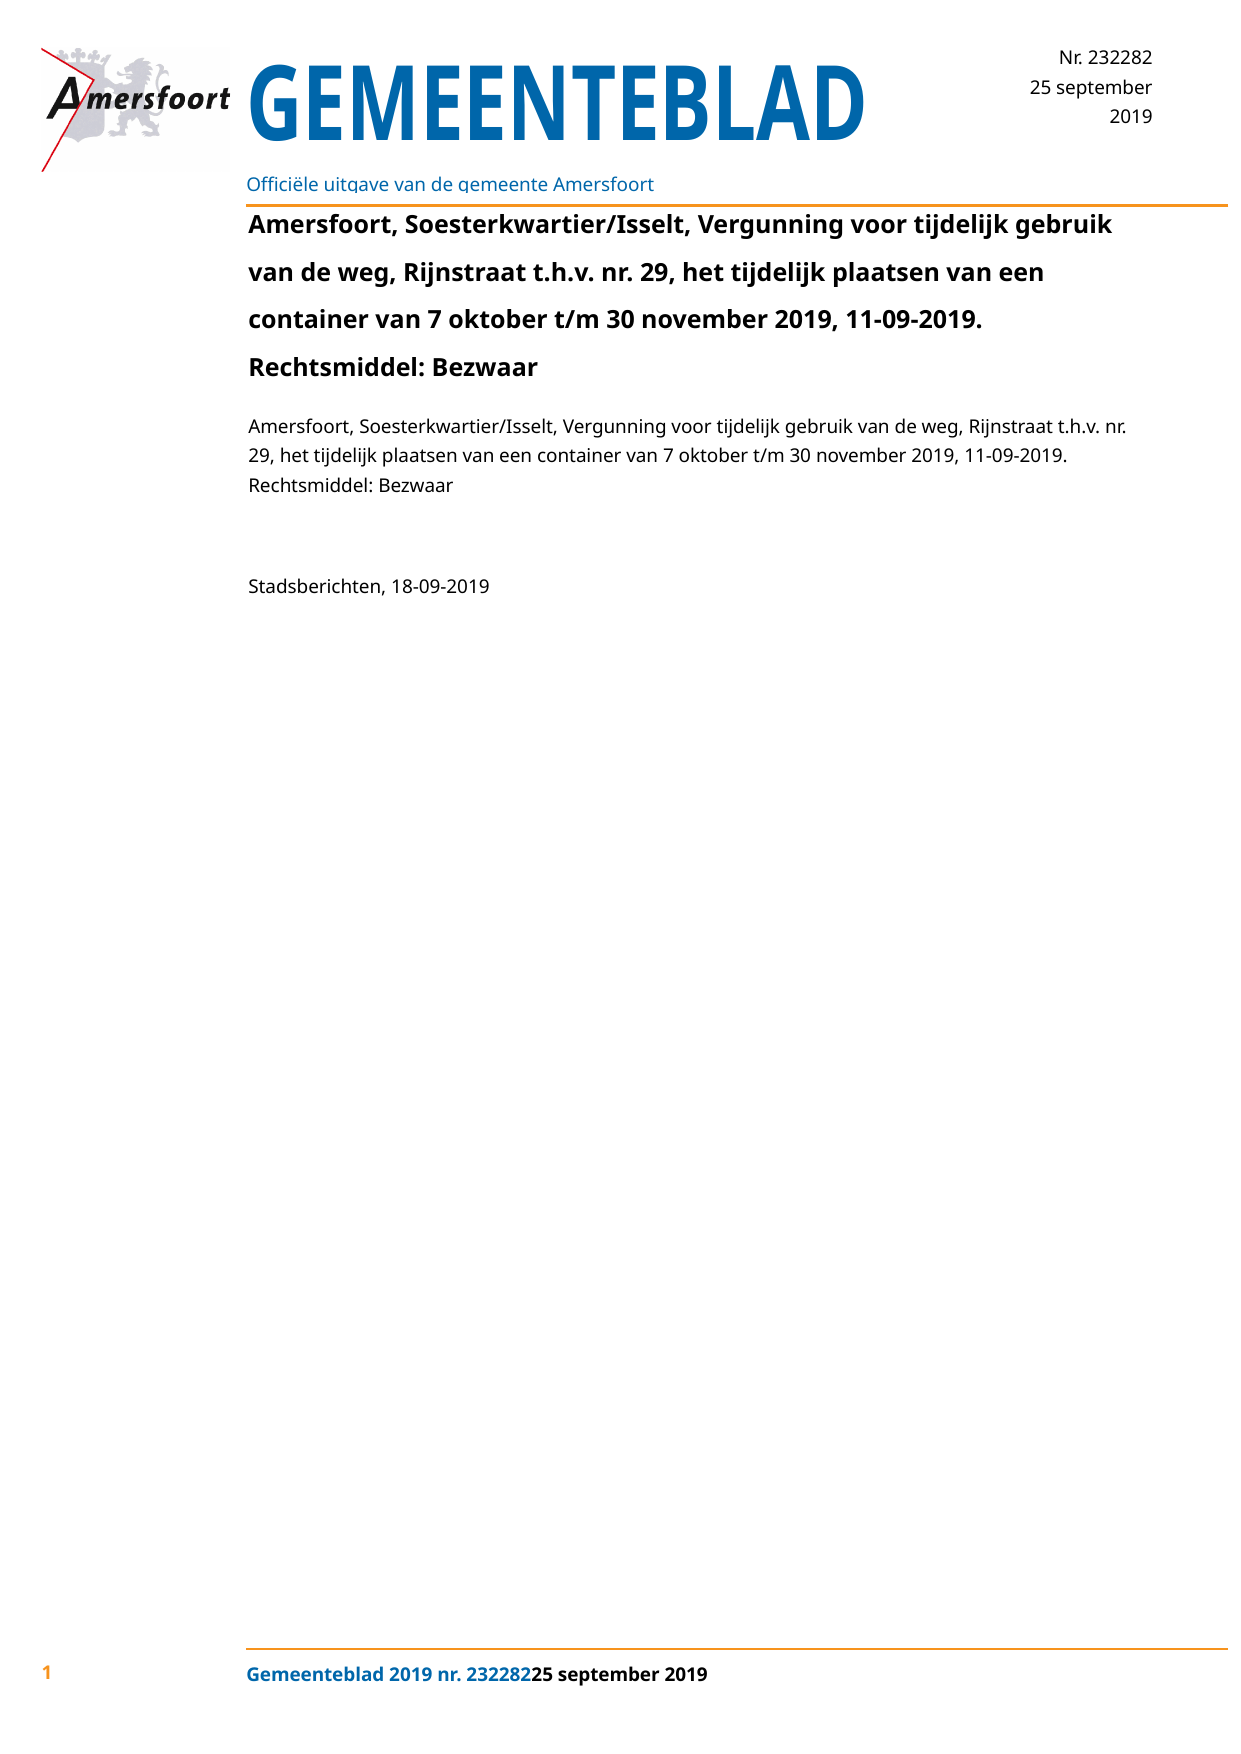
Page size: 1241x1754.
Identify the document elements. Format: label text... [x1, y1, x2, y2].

text Amersfoort, Soesterkwartier/Isselt, Vergunning voor tijdelijk gebruik van de weg, Rijnstraat t.h.v. nr. 29, het tijdelijk plaatsen van een container van 7 oktober t/m 30 november 2019, 11-09-2019. Rechtsmiddel: Bezwaar [248, 207, 1152, 384]
text Stadsberichten, 18-09-2019 [248, 573, 1152, 599]
text Amersfoort, Soesterkwartier/Isselt, Vergunning voor tijdelijk gebruik van de weg, Rijnstraat t.h.v. nr. 29, het tijdelijk plaatsen van een container van 7 oktober t/m 30 november 2019, 11-09-2019. Rechtsmiddel: Bezwaar [248, 413, 1152, 498]
picture [41, 47, 231, 172]
